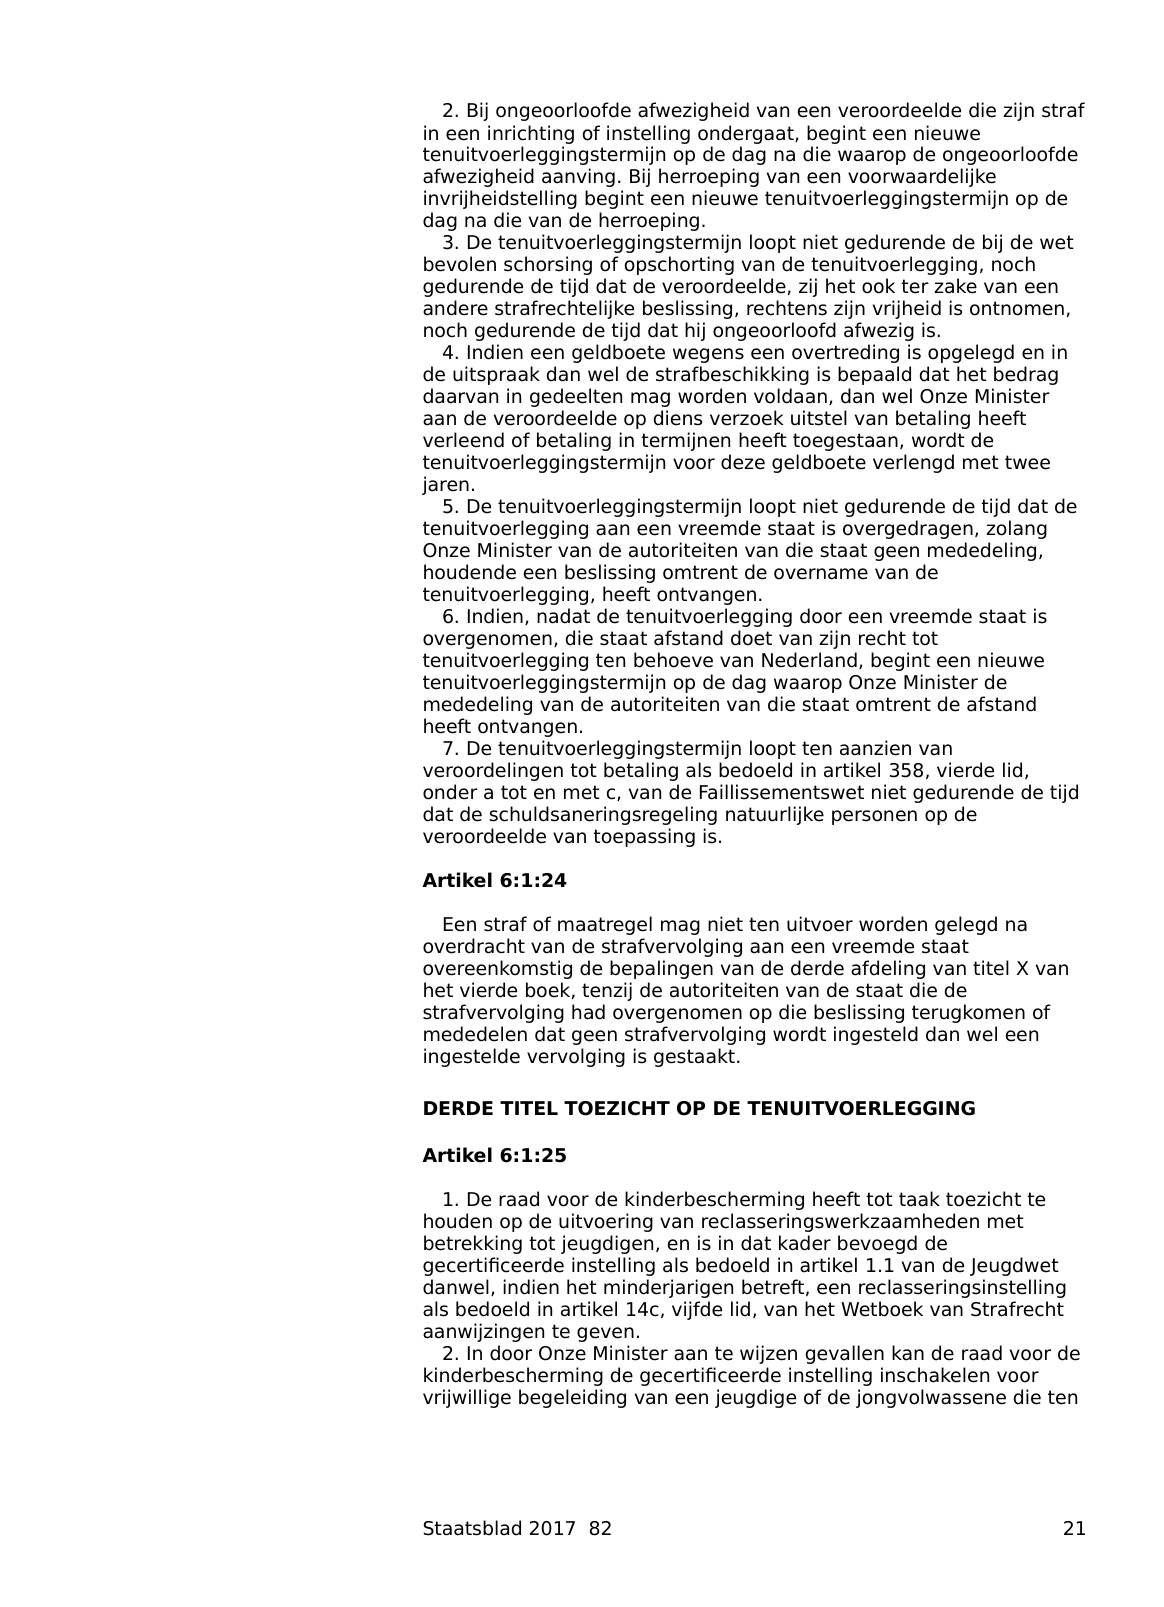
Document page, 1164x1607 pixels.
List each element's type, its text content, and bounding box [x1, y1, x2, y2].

text Een straf of maatregel mag niet ten uitvoer worden gelegd na overdracht van de strafvervolging aan een vreemde staat overeenkomstig de bepalingen van de derde afdeling van titel X van het vierde boek, tenzij de autoriteiten van de staat die de strafvervolging had overgenomen op die beslissing terugkomen of mededelen dat geen strafvervolging wordt ingesteld dan wel een ingestelde vervolging is gestaakt. [422, 914, 1087, 1068]
subtitle Artikel 6:1:25 [422, 1145, 1087, 1167]
text 5. De tenuitvoerleggingstermijn loopt niet gedurende de tijd dat de tenuitvoerlegging aan een vreemde staat is overgedragen, zolang Onze Minister van de autoriteiten van die staat geen mededeling, houdende een beslissing omtrent de overname van de tenuitvoerlegging, heeft ontvangen. [422, 496, 1087, 606]
text 7. De tenuitvoerleggingstermijn loopt ten aanzien van veroordelingen tot betaling als bedoeld in artikel 358, vierde lid, onder a tot en met c, van de Faillissementswet niet gedurende de tijd dat de schuldsaneringsregeling natuurlijke personen op de veroordeelde van toepassing is. [422, 738, 1087, 848]
subtitle Artikel 6:1:24 [422, 870, 1087, 892]
text 3. De tenuitvoerleggingstermijn loopt niet gedurende de bij de wet bevolen schorsing of opschorting van de tenuitvoerlegging, noch gedurende de tijd dat de veroordeelde, zij het ook ter zake van een andere strafrechtelijke beslissing, rechtens zijn vrijheid is ontnomen, noch gedurende de tijd dat hij ongeoorloofd afwezig is. [422, 232, 1087, 342]
text 2. In door Onze Minister aan te wijzen gevallen kan de raad voor de kinderbescherming de gecertificeerde instelling inschakelen voor vrijwillige begeleiding van een jeugdige of de jongvolwassene die ten [422, 1343, 1087, 1409]
text 2. Bij ongeoorloofde afwezigheid van een veroordeelde die zijn straf in een inrichting of instelling ondergaat, begint een nieuwe tenuitvoerleggingstermijn op de dag na die waarop de ongeoorloofde afwezigheid aanving. Bij herroeping van een voorwaardelijke invrijheidstelling begint een nieuwe tenuitvoerleggingstermijn op de dag na die van de herroeping. [422, 100, 1087, 232]
subtitle DERDE TITEL TOEZICHT OP DE TENUITVOERLEGGING [422, 1098, 1087, 1120]
text 6. Indien, nadat de tenuitvoerlegging door een vreemde staat is overgenomen, die staat afstand doet van zijn recht tot tenuitvoerlegging ten behoeve van Nederland, begint een nieuwe tenuitvoerleggingstermijn op de dag waarop Onze Minister de mededeling van de autoriteiten van die staat omtrent de afstand heeft ontvangen. [422, 606, 1087, 738]
text 4. Indien een geldboete wegens een overtreding is opgelegd en in de uitspraak dan wel de strafbeschikking is bepaald dat het bedrag daarvan in gedeelten mag worden voldaan, dan wel Onze Minister aan de veroordeelde op diens verzoek uitstel van betaling heeft verleend of betaling in termijnen heeft toegestaan, wordt de tenuitvoerleggingstermijn voor deze geldboete verlengd met twee jaren. [422, 342, 1087, 496]
text 1. De raad voor de kinderbescherming heeft tot taak toezicht te houden op de uitvoering van reclasseringswerkzaamheden met betrekking tot jeugdigen, en is in dat kader bevoegd de gecertificeerde instelling als bedoeld in artikel 1.1 van de Jeugdwet danwel, indien het minderjarigen betreft, een reclasseringsinstelling als bedoeld in artikel 14c, vijfde lid, van het Wetboek van Strafrecht aanwijzingen te geven. [422, 1189, 1087, 1343]
